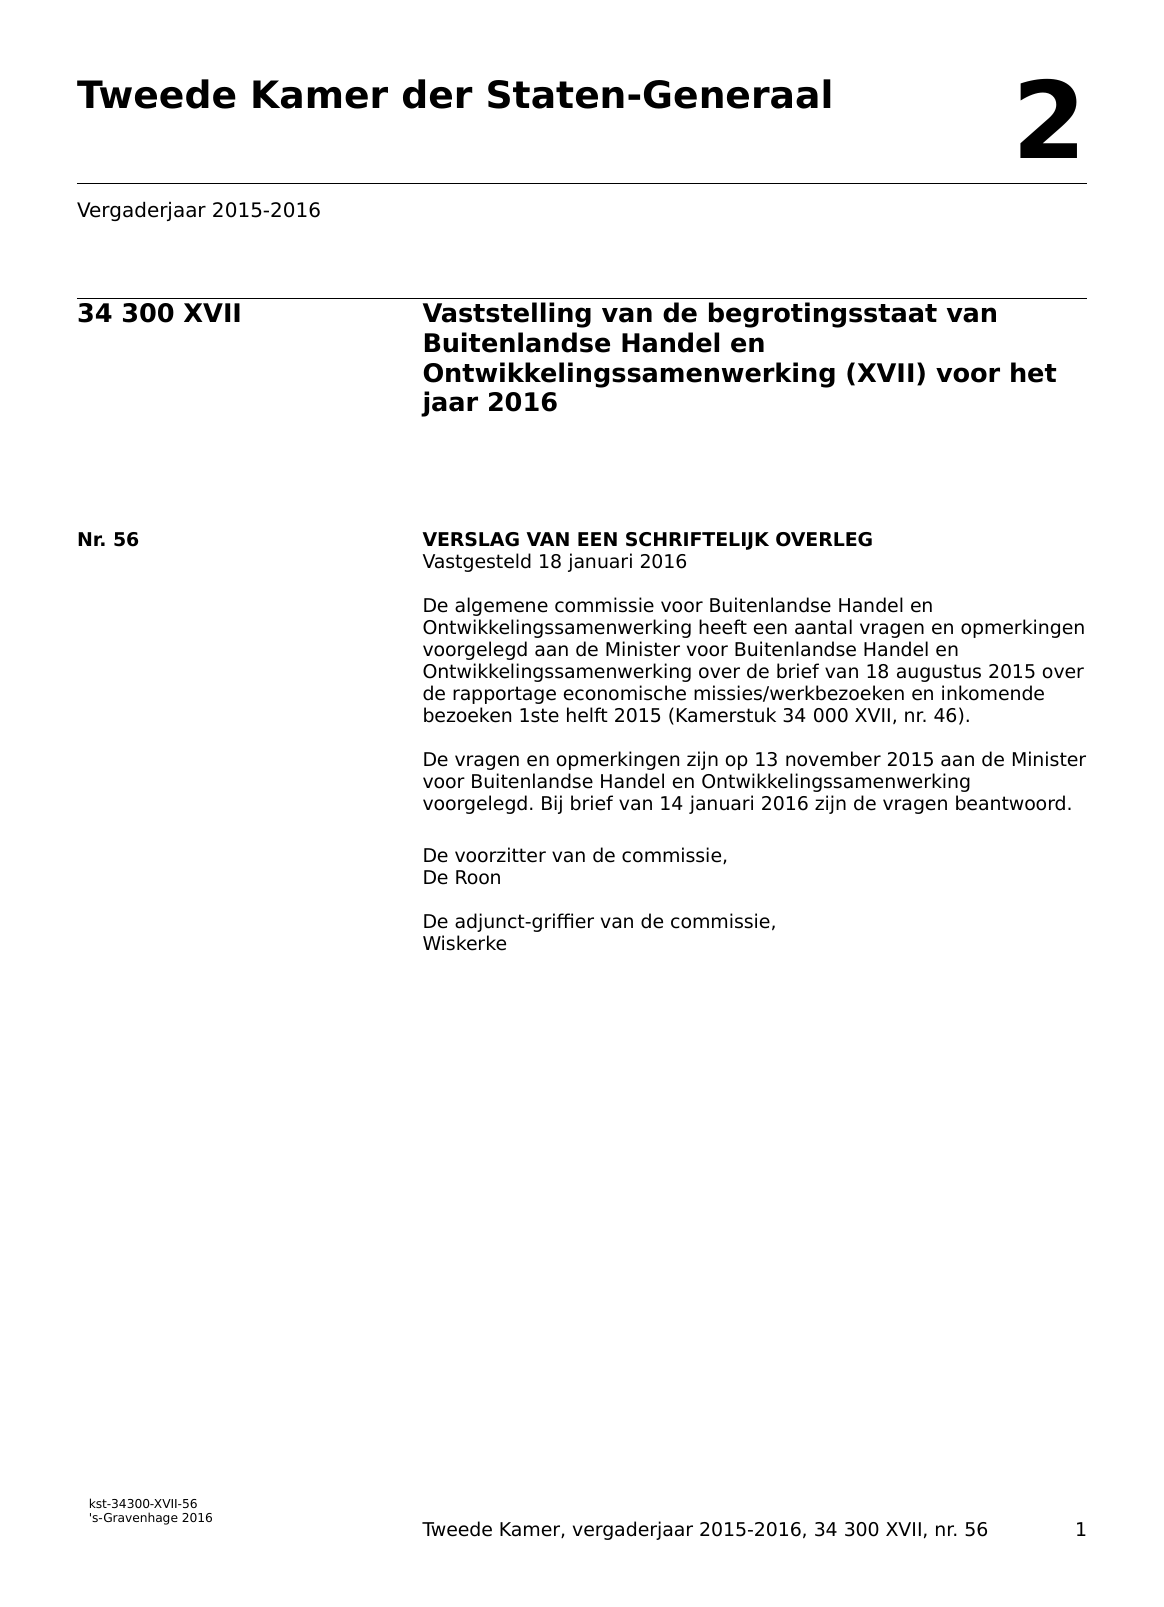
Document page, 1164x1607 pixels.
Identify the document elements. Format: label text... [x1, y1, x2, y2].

table_header 2 [886, 59, 1087, 183]
table_header Tweede Kamer der Staten-Generaal [77, 59, 886, 183]
text De vragen en opmerkingen zijn op 13 november 2015 aan de Minister voor Buitenlandse Handel en Ontwikkelingssamenwerking voorgelegd. Bij brief van 14 januari 2016 zijn de vragen beantwoord. [422, 749, 1087, 815]
subtitle Nr. 56 VERSLAG VAN EEN SCHRIFTELIJK OVERLEG [77, 529, 1087, 551]
text Vastgesteld 18 januari 2016 [422, 551, 1087, 573]
table_cell Vergaderjaar 2015-2016 [77, 184, 1087, 298]
text 's-Gravenhage 2016 [88, 1511, 323, 1525]
text De voorzitter van de commissie, De Roon [422, 845, 1087, 889]
subtitle 34 300 XVII Vaststelling van de begrotingsstaat van Buitenlandse Handel en Ontwikkelingssamenwerking (XVII) voor het jaar 2016 [77, 299, 1087, 418]
text kst-34300-XVII-56 [88, 1497, 323, 1511]
text De algemene commissie voor Buitenlandse Handel en Ontwikkelingssamenwerking heeft een aantal vragen en opmerkingen voorgelegd aan de Minister voor Buitenlandse Handel en Ontwikkelingssamenwerking over de brief van 18 augustus 2015 over de rapportage economische missies/werkbezoeken en inkomende bezoeken 1ste helft 2015 (Kamerstuk 34 000 XVII, nr. 46). [422, 595, 1087, 727]
text De adjunct-griffier van de commissie, Wiskerke [422, 911, 1087, 955]
